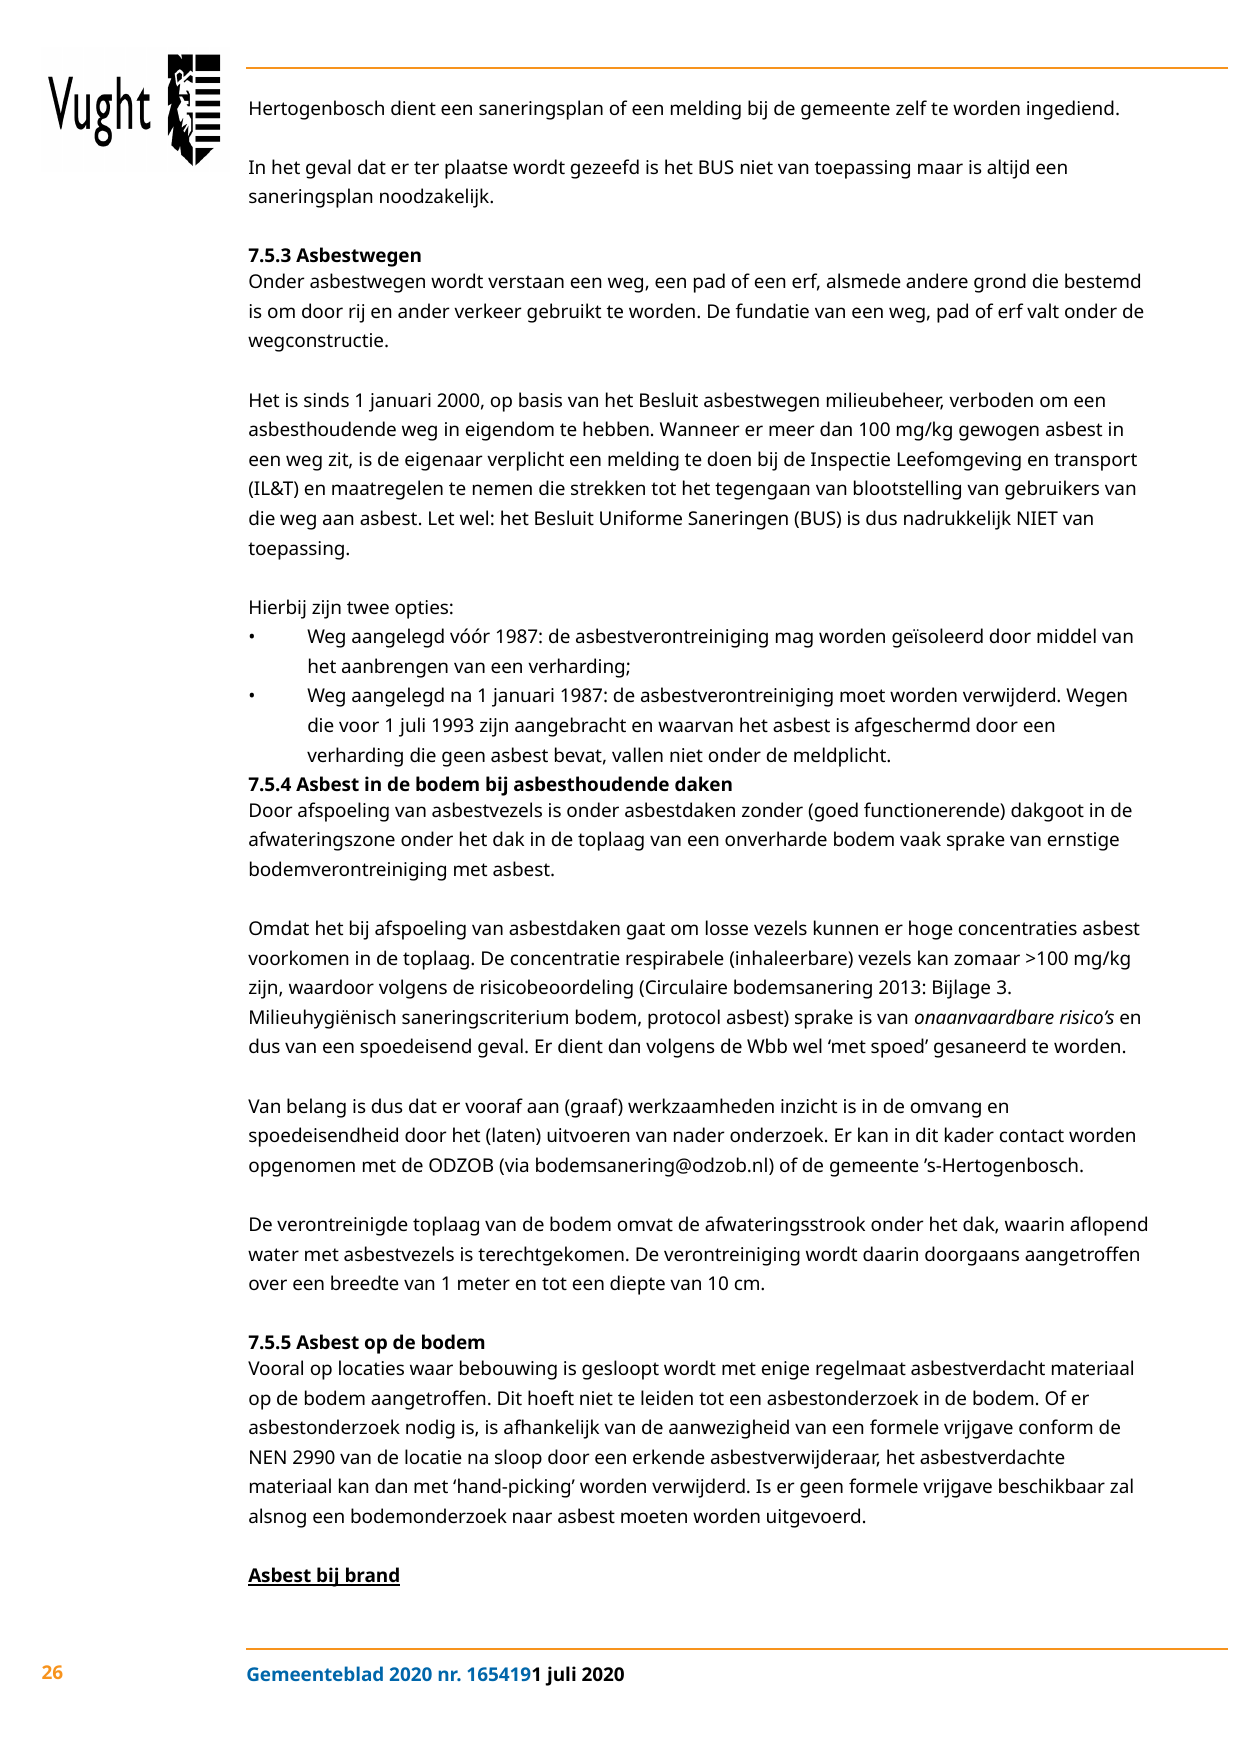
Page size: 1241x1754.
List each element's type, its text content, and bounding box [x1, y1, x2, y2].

text Door afspoeling van asbestvezels is onder asbestdaken zonder (goed functionerende) dakgoot in de afwateringszone onder het dak in de toplaag van een onverharde bodem vaak sprake van ernstige bodemverontreiniging met asbest. [248, 797, 1152, 882]
text Onder asbestwegen wordt verstaan een weg, een pad of een erf, alsmede andere grond die bestemd is om door rij en ander verkeer gebruikt te worden. De fundatie van een weg, pad of erf valt onder de wegconstructie. [248, 268, 1152, 353]
list Weg aangelegd vóór 1987: de asbestverontreiniging mag worden geïsoleerd door middel van het aanbrengen van een verharding; [248, 623, 1152, 679]
picture [41, 47, 231, 172]
text Omdat het bij afspoeling van asbestdaken gaat om losse vezels kunnen er hoge concentraties asbest voorkomen in de toplaag. De concentratie respirabele (inhaleerbare) vezels kan zomaar >100 mg/kg zijn, waardoor volgens de risicobeoordeling (Circulaire bodemsanering 2013: Bijlage 3. Milieuhygiënisch saneringscriterium bodem, protocol asbest) sprake is van onaanvaardbare risico’s en dus van een spoedeisend geval. Er dient dan volgens de Wbb wel ‘met spoed’ gesaneerd te worden. [248, 915, 1152, 1059]
table_header Asbest bij brand [248, 1563, 1152, 1588]
list Weg aangelegd na 1 januari 1987: de asbestverontreiniging moet worden verwijderd. Wegen die voor 1 juli 1993 zijn aangebracht en waarvan het asbest is afgeschermd door een verharding die geen asbest bevat, vallen niet onder de meldplicht. [248, 683, 1152, 767]
text Hertogenbosch dient een saneringsplan of een melding bij de gemeente zelf te worden ingediend. [248, 95, 1152, 121]
text Vooral op locaties waar bebouwing is gesloopt wordt met enige regelmaat asbestverdacht materiaal op de bodem aangetroffen. Dit hoeft niet te leiden tot een asbestonderzoek in de bodem. Of er asbestonderzoek nodig is, is afhankelijk van de aanwezigheid van een formele vrijgave conform de NEN 2990 van de locatie na sloop door een erkende asbestverwijderaar, het asbestverdachte materiaal kan dan met ‘hand-picking’ worden verwijderd. Is er geen formele vrijgave beschikbaar zal alsnog een bodemonderzoek naar asbest moeten worden uitgevoerd. [248, 1355, 1152, 1529]
text In het geval dat er ter plaatse wordt gezeefd is het BUS niet van toepassing maar is altijd een saneringsplan noodzakelijk. [248, 154, 1152, 209]
text 7.5.4 Asbest in de bodem bij asbesthoudende daken [248, 771, 1152, 797]
text 7.5.3 Asbestwegen [248, 243, 1152, 268]
text Het is sinds 1 januari 2000, op basis van het Besluit asbestwegen milieubeheer, verboden om een asbesthoudende weg in eigendom te hebben. Wanneer er meer dan 100 mg/kg gewogen asbest in een weg zit, is de eigenaar verplicht een melding te doen bij de Inspectie Leefomgeving en transport (IL&T) en maatregelen te nemen die strekken tot het tegengaan van blootstelling van gebruikers van die weg aan asbest. Let wel: het Besluit Uniforme Saneringen (BUS) is dus nadrukkelijk NIET van toepassing. [248, 387, 1152, 560]
text 7.5.5 Asbest op de bodem [248, 1329, 1152, 1355]
text De verontreinigde toplaag van de bodem omvat de afwateringsstrook onder het dak, waarin aflopend water met asbestvezels is terechtgekomen. De verontreiniging wordt daarin doorgaans aangetroffen over een breedte van 1 meter en tot een diepte van 10 cm. [248, 1211, 1152, 1296]
text Hierbij zijn twee opties: [248, 594, 1152, 619]
text Van belang is dus dat er vooraf aan (graaf) werkzaamheden inzicht is in de omvang en spoedeisendheid door het (laten) uitvoeren van nader onderzoek. Er kan in dit kader contact worden opgenomen met de ODZOB (via bodemsanering@odzob.nl) of de gemeente ’s-Hertogenbosch. [248, 1093, 1152, 1178]
